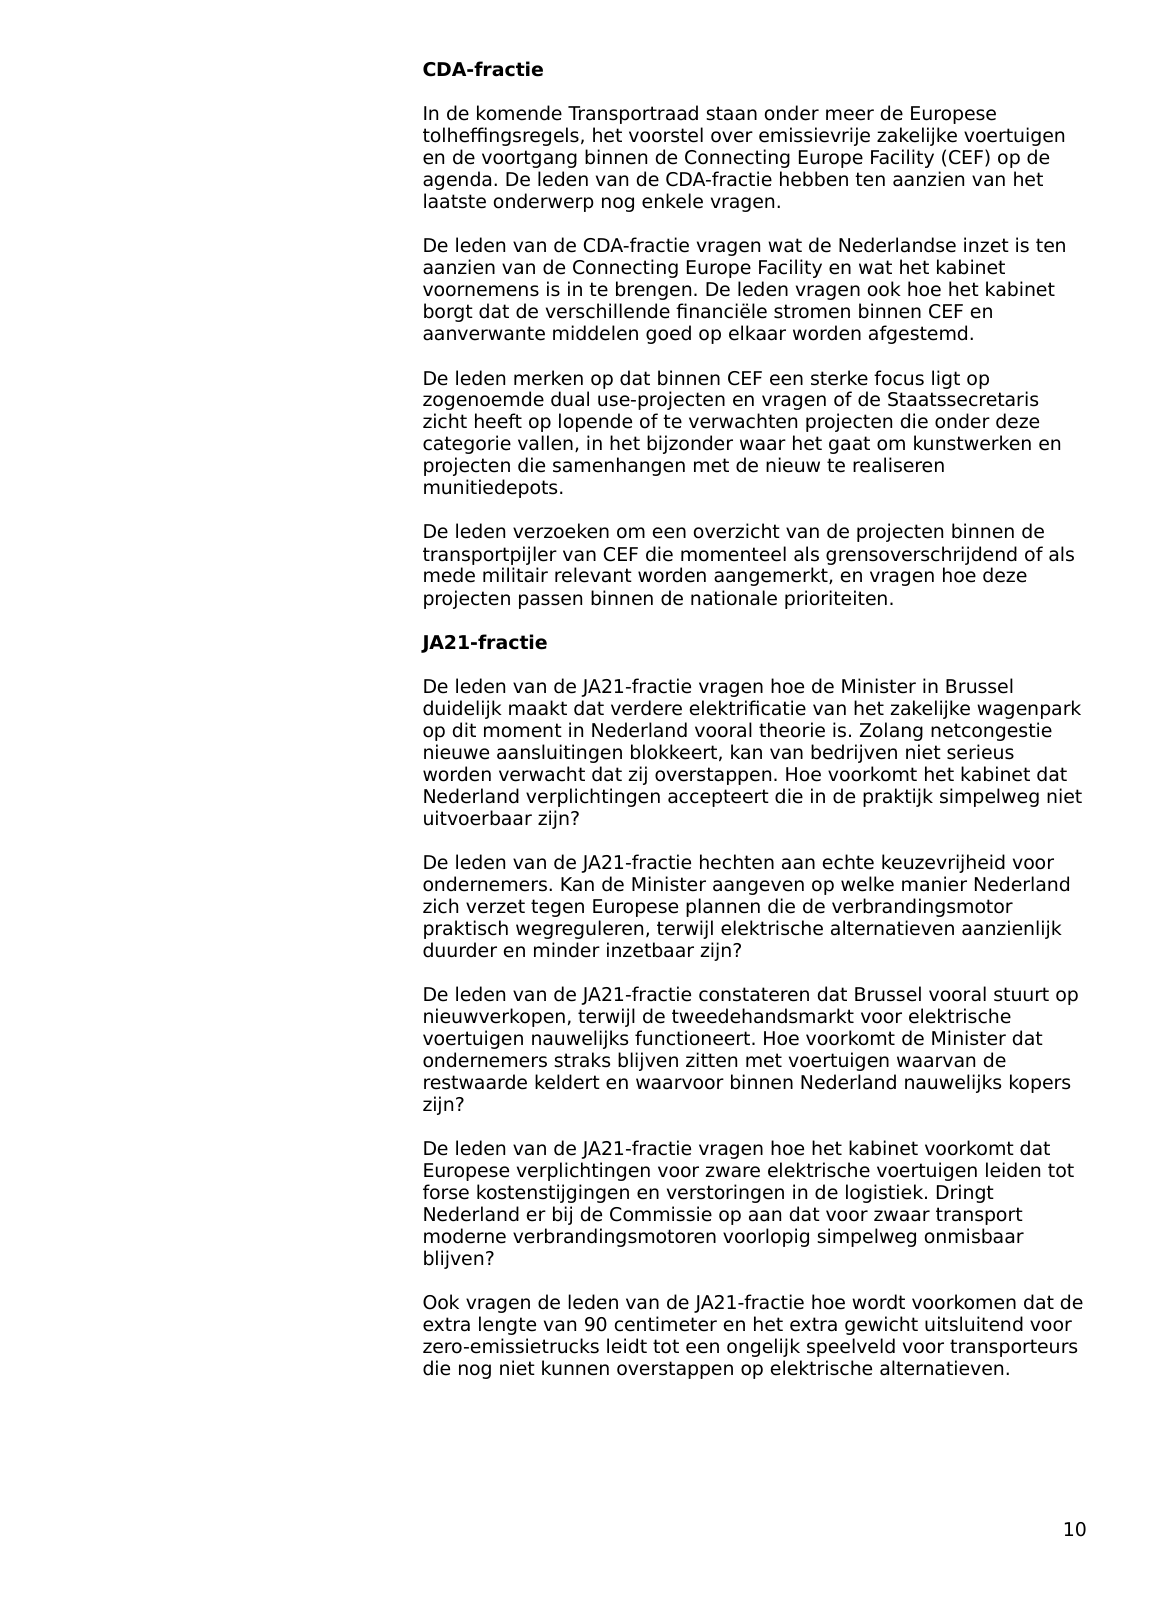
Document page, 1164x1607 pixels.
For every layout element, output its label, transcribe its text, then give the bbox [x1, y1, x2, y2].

text De leden van de JA21-fractie constateren dat Brussel vooral stuurt op nieuwverkopen, terwijl de tweedehandsmarkt voor elektrische voertuigen nauwelijks functioneert. Hoe voorkomt de Minister dat ondernemers straks blijven zitten met voertuigen waarvan de restwaarde keldert en waarvoor binnen Nederland nauwelijks kopers zijn? [422, 984, 1087, 1116]
subtitle JA21-fractie [422, 632, 1087, 653]
text De leden van de JA21-fractie vragen hoe de Minister in Brussel duidelijk maakt dat verdere elektrificatie van het zakelijke wagenpark op dit moment in Nederland vooral theorie is. Zolang netcongestie nieuwe aansluitingen blokkeert, kan van bedrijven niet serieus worden verwacht dat zij overstappen. Hoe voorkomt het kabinet dat Nederland verplichtingen accepteert die in de praktijk simpelweg niet uitvoerbaar zijn? [422, 676, 1087, 829]
text In de komende Transportraad staan onder meer de Europese tolheffingsregels, het voorstel over emissievrije zakelijke voertuigen en de voortgang binnen de Connecting Europe Facility (CEF) op de agenda. De leden van de CDA-fractie hebben ten aanzien van het laatste onderwerp nog enkele vragen. [422, 103, 1087, 213]
text De leden van de JA21-fractie vragen hoe het kabinet voorkomt dat Europese verplichtingen voor zware elektrische voertuigen leiden tot forse kostenstijgingen en verstoringen in de logistiek. Dringt Nederland er bij de Commissie op aan dat voor zwaar transport moderne verbrandingsmotoren voorlopig simpelweg onmisbaar blijven? [422, 1138, 1087, 1270]
text De leden verzoeken om een overzicht van de projecten binnen de transportpijler van CEF die momenteel als grensoverschrijdend of als mede militair relevant worden aangemerkt, en vragen hoe deze projecten passen binnen de nationale prioriteiten. [422, 521, 1087, 609]
text Ook vragen de leden van de JA21-fractie hoe wordt voorkomen dat de extra lengte van 90 centimeter en het extra gewicht uitsluitend voor zero-emissietrucks leidt tot een ongelijk speelveld voor transporteurs die nog niet kunnen overstappen op elektrische alternatieven. [422, 1292, 1087, 1380]
text De leden van de JA21-fractie hechten aan echte keuzevrijheid voor ondernemers. Kan de Minister aangeven op welke manier Nederland zich verzet tegen Europese plannen die de verbrandingsmotor praktisch wegreguleren, terwijl elektrische alternatieven aanzienlijk duurder en minder inzetbaar zijn? [422, 852, 1087, 962]
subtitle CDA-fractie [422, 59, 1087, 81]
text De leden van de CDA-fractie vragen wat de Nederlandse inzet is ten aanzien van de Connecting Europe Facility en wat het kabinet voornemens is in te brengen. De leden vragen ook hoe het kabinet borgt dat de verschillende financiële stromen binnen CEF en aanverwante middelen goed op elkaar worden afgestemd. [422, 235, 1087, 345]
text De leden merken op dat binnen CEF een sterke focus ligt op zogenoemde dual use-projecten en vragen of de Staatssecretaris zicht heeft op lopende of te verwachten projecten die onder deze categorie vallen, in het bijzonder waar het gaat om kunstwerken en projecten die samenhangen met de nieuw te realiseren munitiedepots. [422, 367, 1087, 499]
